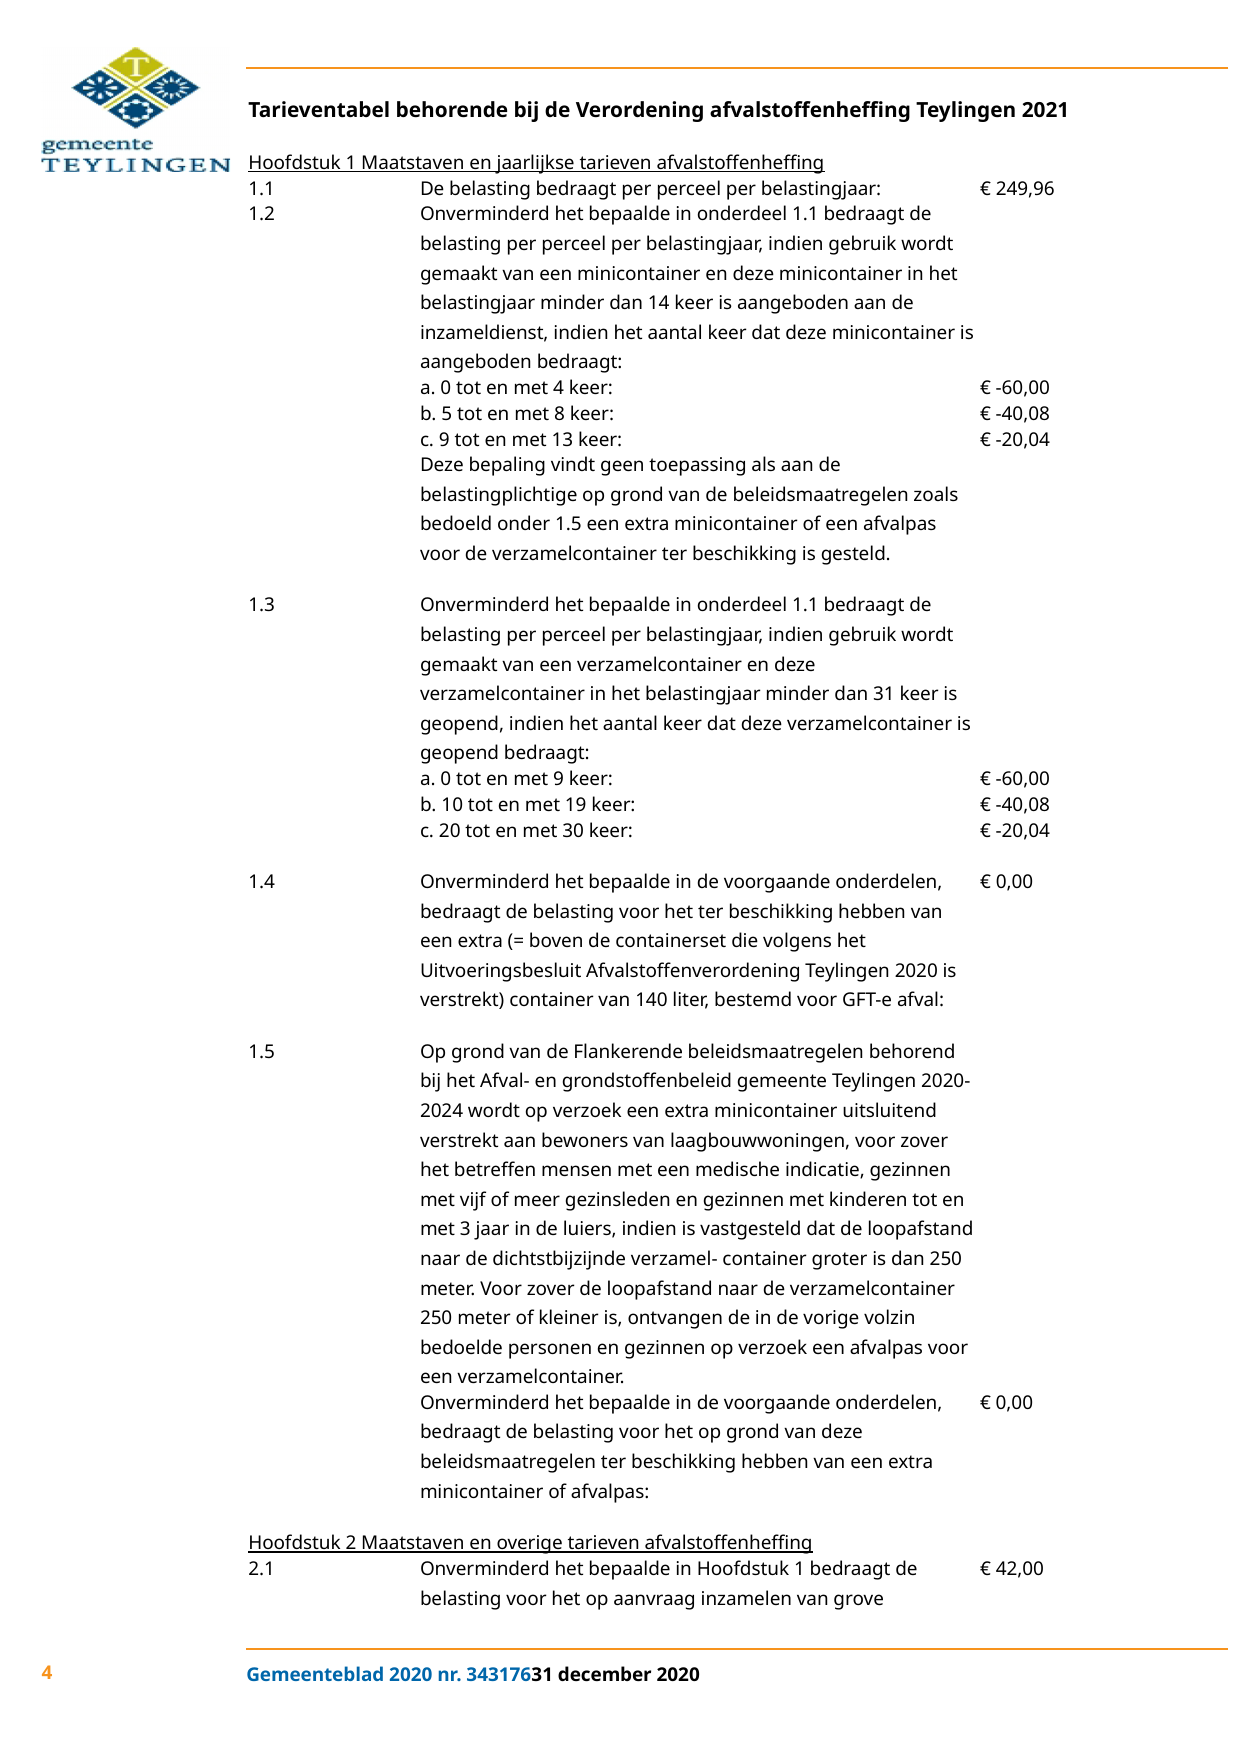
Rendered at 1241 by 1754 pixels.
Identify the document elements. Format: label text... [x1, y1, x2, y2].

table_cell € -20,04 [980, 426, 1152, 451]
table_cell [248, 566, 420, 592]
table_cell [248, 817, 420, 842]
table_cell De belasting bedraagt per perceel per belastingjaar: [420, 175, 980, 201]
table_cell Onverminderd het bepaalde in de voorgaande onderdelen, bedraagt de belasting voor het ter beschikking hebben van een extra (= boven de containerset die volgens het Uitvoeringsbesluit Afvalstoffenverordening Teylingen 2020 is verstrekt) container van 140 liter, bestemd voor GFT-e afval: [420, 868, 980, 1012]
table_cell [248, 400, 420, 426]
table_cell 1.2 [248, 201, 420, 374]
table_cell Deze bepaling vindt geen toepassing als aan de belastingplichtige op grond van de beleidsmaatregelen zoals bedoeld onder 1.5 een extra minicontainer of een afvalpas voor de verzamelcontainer ter beschikking is gesteld. [420, 451, 980, 566]
table_cell € -40,08 [980, 791, 1152, 817]
table_cell b. 10 tot en met 19 keer: [420, 791, 980, 817]
table_cell 1.1 [248, 175, 420, 201]
table_cell [248, 426, 420, 451]
table_cell [980, 843, 1152, 868]
table_cell [248, 374, 420, 400]
table_cell [248, 843, 420, 868]
table_cell [248, 765, 420, 791]
table_cell [980, 451, 1152, 566]
table_cell [980, 592, 1152, 765]
table_cell [980, 1012, 1152, 1038]
table_cell c. 9 tot en met 13 keer: [420, 426, 980, 451]
table_cell Hoofdstuk 2 Maatstaven en overige tarieven afvalstoffenheffing [248, 1529, 1152, 1555]
table_cell 1.5 [248, 1038, 420, 1389]
table_cell € -60,00 [980, 765, 1152, 791]
table_cell c. 20 tot en met 30 keer: [420, 817, 980, 842]
table_cell 1.3 [248, 592, 420, 765]
table_cell 2.1 [248, 1555, 420, 1610]
table_cell € -20,04 [980, 817, 1152, 842]
table_cell [980, 1038, 1152, 1389]
table_cell Hoofdstuk 1 Maatstaven en jaarlijkse tarieven afvalstoffenheffing [248, 149, 1152, 175]
table_header [248, 124, 1152, 149]
table_cell € 249,96 [980, 175, 1152, 201]
table_cell € 0,00 [980, 868, 1152, 1012]
table_cell [248, 451, 420, 566]
table_cell 1.4 [248, 868, 420, 1012]
table_cell [248, 1389, 420, 1504]
table_cell Onverminderd het bepaalde in Hoofdstuk 1 bedraagt de belasting voor het op aanvraag inzamelen van grove [420, 1555, 980, 1610]
table_cell [420, 843, 980, 868]
table_cell Onverminderd het bepaalde in onderdeel 1.1 bedraagt de belasting per perceel per belastingjaar, indien gebruik wordt gemaakt van een verzamelcontainer en deze verzamelcontainer in het belastingjaar minder dan 31 keer is geopend, indien het aantal keer dat deze verzamelcontainer is geopend bedraagt: [420, 592, 980, 765]
table_cell [248, 1012, 420, 1038]
table_cell Onverminderd het bepaalde in de voorgaande onderdelen, bedraagt de belasting voor het op grond van deze beleidsmaatregelen ter beschikking hebben van een extra minicontainer of afvalpas: [420, 1389, 980, 1504]
table_cell [980, 201, 1152, 374]
table_cell [420, 1012, 980, 1038]
table_cell [248, 791, 420, 817]
table_cell € 42,00 [980, 1555, 1152, 1610]
table_cell Onverminderd het bepaalde in onderdeel 1.1 bedraagt de belasting per perceel per belastingjaar, indien gebruik wordt gemaakt van een minicontainer en deze minicontainer in het belastingjaar minder dan 14 keer is aangeboden aan de inzameldienst, indien het aantal keer dat deze minicontainer is aangeboden bedraagt: [420, 201, 980, 374]
table_cell € -60,00 [980, 374, 1152, 400]
table_cell € -40,08 [980, 400, 1152, 426]
table_cell Op grond van de Flankerende beleidsmaatregelen behorend bij het Afval- en grondstoffenbeleid gemeente Teylingen 2020-2024 wordt op verzoek een extra minicontainer uitsluitend verstrekt aan bewoners van laagbouwwoningen, voor zover het betreffen mensen met een medische indicatie, gezinnen met vijf of meer gezinsleden en gezinnen met kinderen tot en met 3 jaar in de luiers, indien is vastgesteld dat de loopafstand naar de dichtstbijzijnde verzamel- container groter is dan 250 meter. Voor zover de loopafstand naar de verzamelcontainer 250 meter of kleiner is, ontvangen de in de vorige volzin bedoelde personen en gezinnen op verzoek een afvalpas voor een verzamelcontainer. [420, 1038, 980, 1389]
table_cell b. 5 tot en met 8 keer: [420, 400, 980, 426]
table_cell [248, 1504, 1152, 1529]
table_cell [980, 566, 1152, 592]
table_cell [420, 566, 980, 592]
table_cell a. 0 tot en met 9 keer: [420, 765, 980, 791]
text Tarieventabel behorende bij de Verordening afvalstoffenheffing Teylingen 2021 [248, 95, 1152, 123]
table_cell € 0,00 [980, 1389, 1152, 1504]
picture [41, 47, 231, 172]
table_cell a. 0 tot en met 4 keer: [420, 374, 980, 400]
